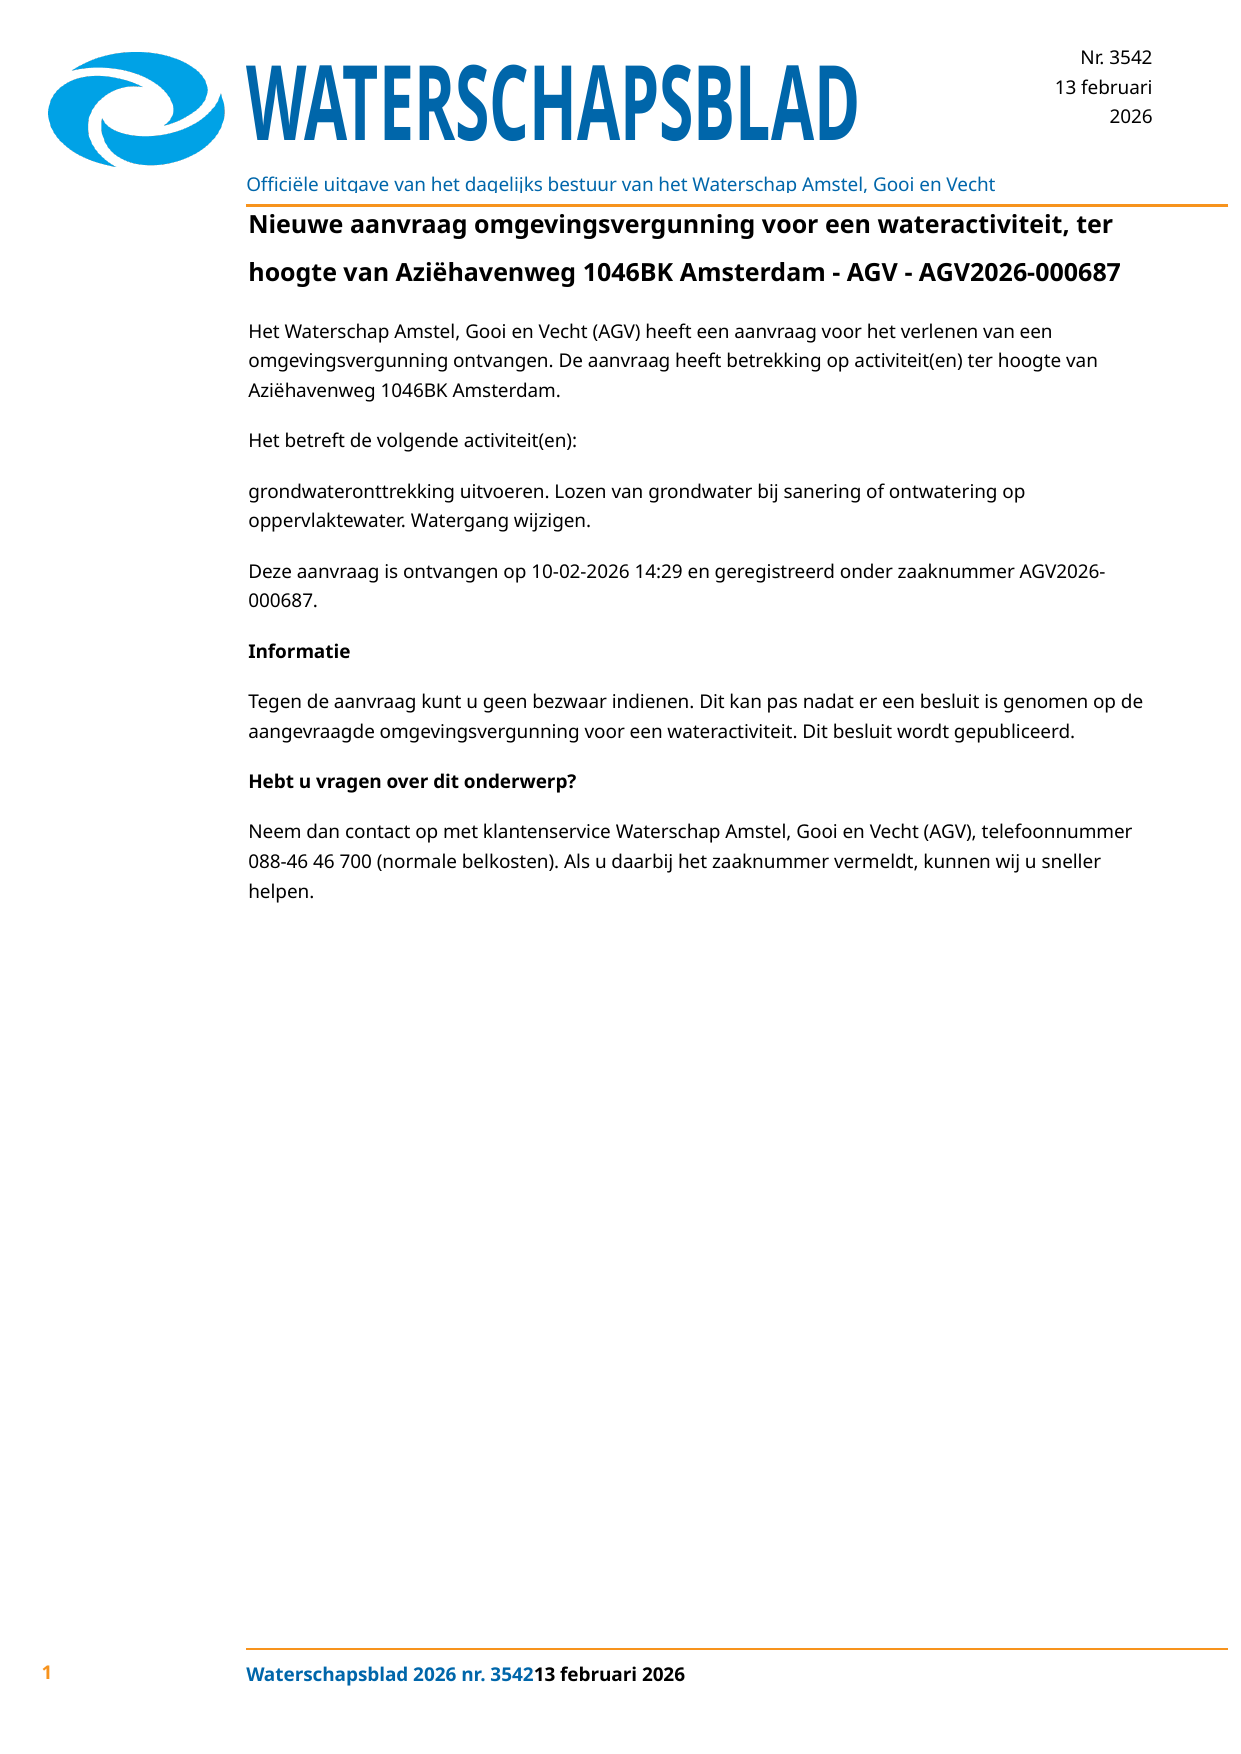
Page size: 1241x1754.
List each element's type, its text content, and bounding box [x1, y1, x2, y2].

text Het Waterschap Amstel, Gooi en Vecht (AGV) heeft een aanvraag voor het verlenen van een omgevingsvergunning ontvangen. De aanvraag heeft betrekking op activiteit(en) ter hoogte van Aziëhavenweg 1046BK Amsterdam. [248, 318, 1152, 403]
text Tegen de aanvraag kunt u geen bezwaar indienen. Dit kan pas nadat er een besluit is genomen op de aangevraagde omgevingsvergunning voor een wateractiviteit. Dit besluit wordt gepubliceerd. [248, 688, 1152, 744]
text Hebt u vragen over dit onderwerp? [248, 768, 1152, 794]
text grondwateronttrekking uitvoeren. Lozen van grondwater bij sanering of ontwatering op oppervlaktewater. Watergang wijzigen. [248, 478, 1152, 533]
text Nieuwe aanvraag omgevingsvergunning voor een wateractiviteit, ter hoogte van Aziëhavenweg 1046BK Amsterdam - AGV - AGV2026-000687 [248, 207, 1152, 288]
text Neem dan contact op met klantenservice Waterschap Amstel, Gooi en Vecht (AGV), telefoonnummer 088-46 46 700 (normale belkosten). Als u daarbij het zaaknummer vermeldt, kunnen wij u sneller helpen. [248, 819, 1152, 904]
picture [41, 47, 231, 172]
text Deze aanvraag is ontvangen op 10-02-2026 14:29 en geregistreerd onder zaaknummer AGV2026-000687. [248, 558, 1152, 613]
text Informatie [248, 638, 1152, 664]
text Het betreft de volgende activiteit(en): [248, 427, 1152, 453]
